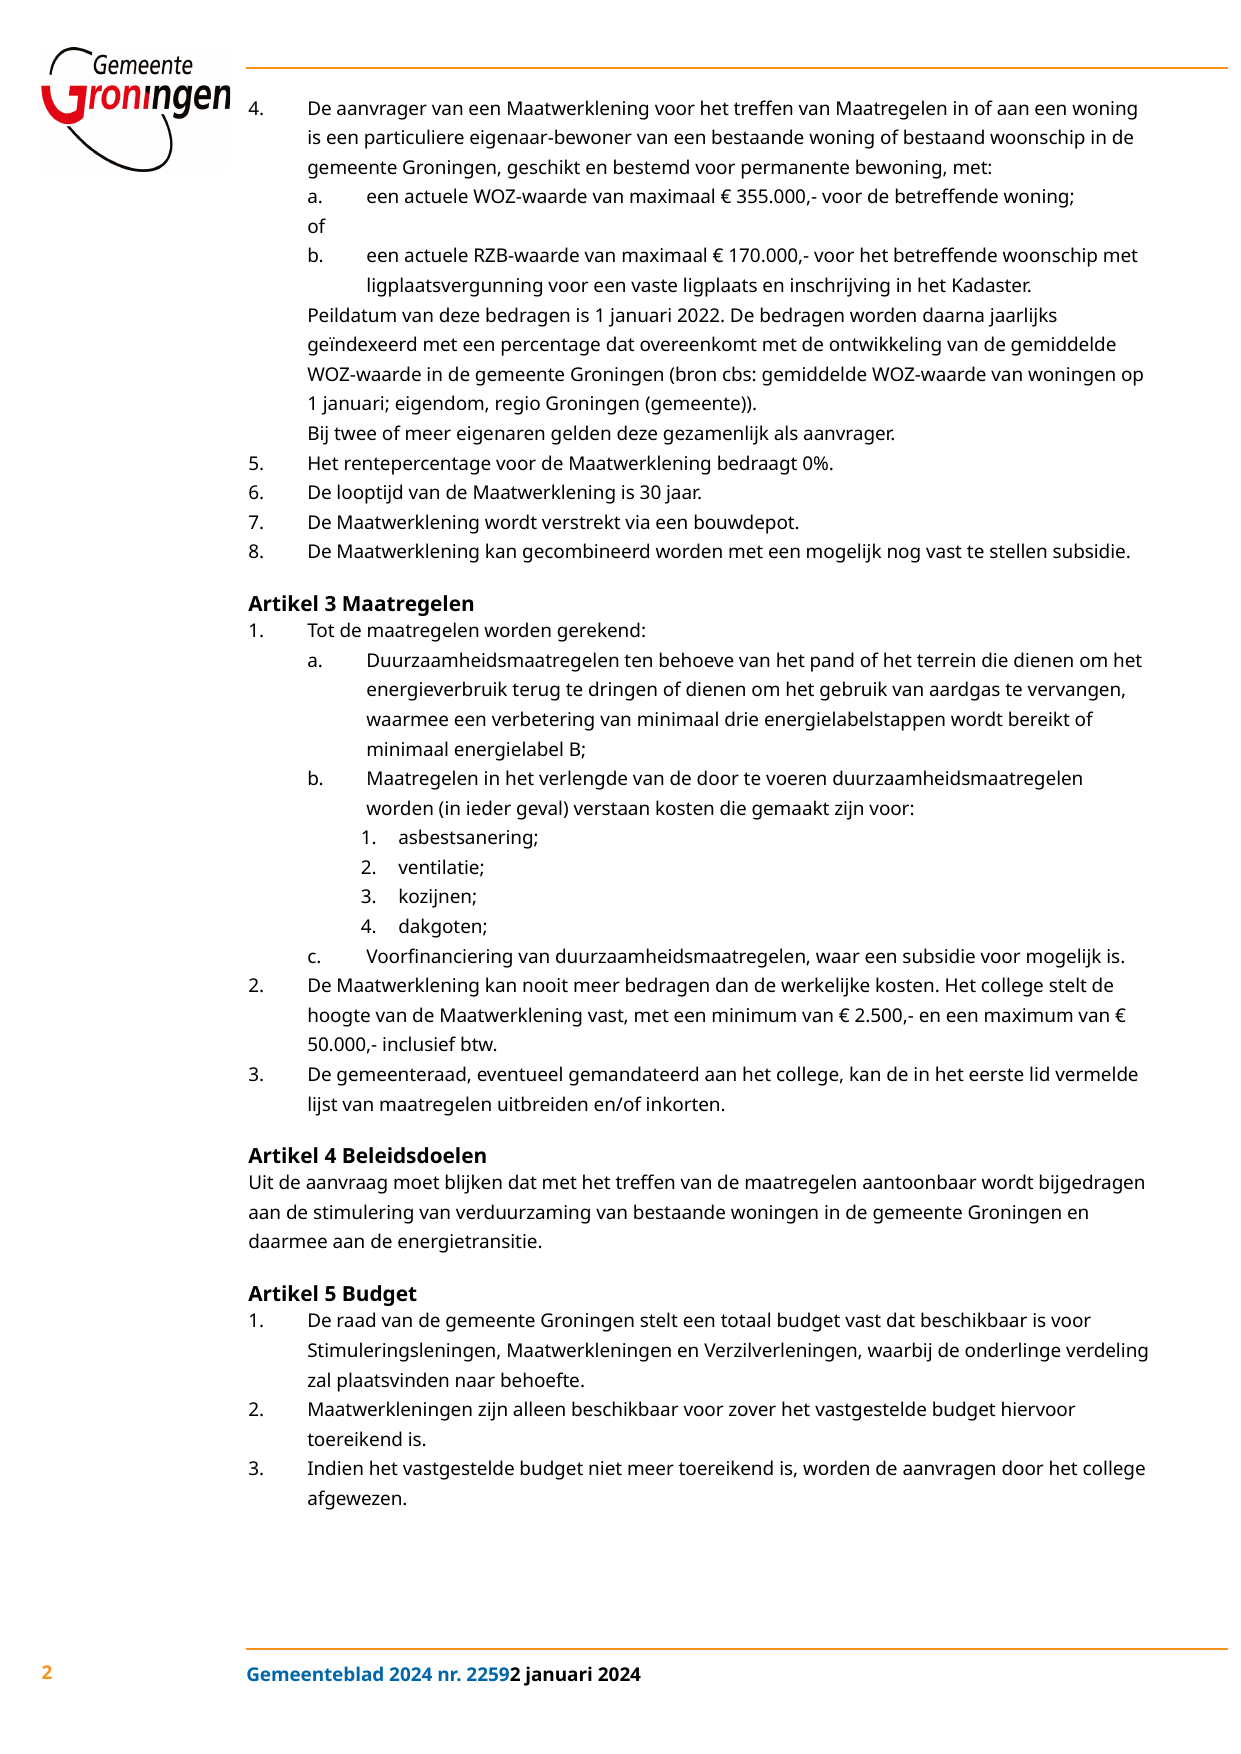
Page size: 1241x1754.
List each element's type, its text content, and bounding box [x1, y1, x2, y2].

list Het rentepercentage voor de Maatwerklening bedraagt 0%. [248, 450, 1152, 476]
list Duurzaamheidsmaatregelen ten behoeve van het pand of het terrein die dienen om het energieverbruik terug te dringen of dienen om het gebruik van aardgas te vervangen, waarmee een verbetering van minimaal drie energielabelstappen wordt bereikt of minimaal energielabel B; [307, 647, 1152, 761]
list De aanvrager van een Maatwerklening voor het treffen van Maatregelen in of aan een woning is een particuliere eigenaar-bewoner van een bestaande woning of bestaand woonschip in de gemeente Groningen, geschikt en bestemd voor permanente bewoning, met: [248, 95, 1152, 180]
list Tot de maatregelen worden gerekend: [248, 617, 1152, 643]
text Artikel 3 Maatregelen [248, 589, 1152, 617]
text Uit de aanvraag moet blijken dat met het treffen van de maatregelen aantoonbaar wordt bijgedragen aan de stimulering van verduurzaming van bestaande woningen in de gemeente Groningen en daarmee aan de energietransitie. [248, 1169, 1152, 1254]
list een actuele WOZ-waarde van maximaal € 355.000,- voor de betreffende woning; [307, 183, 1152, 209]
list of [248, 213, 1152, 239]
text Artikel 5 Budget [248, 1279, 1152, 1308]
list Bij twee of meer eigenaren gelden deze gezamenlijk als aanvrager. [248, 420, 1152, 446]
list Maatwerkleningen zijn alleen beschikbaar voor zover het vastgestelde budget hiervoor toereikend is. [248, 1396, 1152, 1452]
list De raad van de gemeente Groningen stelt een totaal budget vast dat beschikbaar is voor Stimuleringsleningen, Maatwerkleningen en Verzilverleningen, waarbij de onderlinge verdeling zal plaatsvinden naar behoefte. [248, 1308, 1152, 1392]
list asbestsanering; [361, 824, 1152, 850]
list Voorfinanciering van duurzaamheidsmaatregelen, waar een subsidie voor mogelijk is. [307, 943, 1152, 968]
picture [41, 47, 231, 172]
list Maatregelen in het verlengde van de door te voeren duurzaamheidsmaatregelen worden (in ieder geval) verstaan kosten die gemaakt zijn voor: [307, 765, 1152, 821]
list De looptijd van de Maatwerklening is 30 jaar. [248, 479, 1152, 505]
list Peildatum van deze bedragen is 1 januari 2022. De bedragen worden daarna jaarlijks geïndexeerd met een percentage dat overeenkomt met de ontwikkeling van de gemiddelde WOZ-waarde in de gemeente Groningen (bron cbs: gemiddelde WOZ-waarde van woningen op 1 januari; eigendom, regio Groningen (gemeente)). [248, 302, 1152, 416]
text Artikel 4 Beleidsdoelen [248, 1141, 1152, 1169]
list De gemeenteraad, eventueel gemandateerd aan het college, kan de in het eerste lid vermelde lijst van maatregelen uitbreiden en/of inkorten. [248, 1061, 1152, 1116]
list Indien het vastgestelde budget niet meer toereikend is, worden de aanvragen door het college afgewezen. [248, 1456, 1152, 1511]
list een actuele RZB-waarde van maximaal € 170.000,- voor het betreffende woonschip met ligplaatsvergunning voor een vaste ligplaats en inschrijving in het Kadaster. [307, 243, 1152, 298]
list kozijnen; [361, 884, 1152, 909]
list De Maatwerklening kan gecombineerd worden met een mogelijk nog vast te stellen subsidie. [248, 538, 1152, 564]
list De Maatwerklening wordt verstrekt via een bouwdepot. [248, 509, 1152, 535]
list De Maatwerklening kan nooit meer bedragen dan de werkelijke kosten. Het college stelt de hoogte van de Maatwerklening vast, met een minimum van € 2.500,- en een maximum van € 50.000,- inclusief btw. [248, 972, 1152, 1057]
list dakgoten; [361, 913, 1152, 939]
list ventilatie; [361, 854, 1152, 880]
